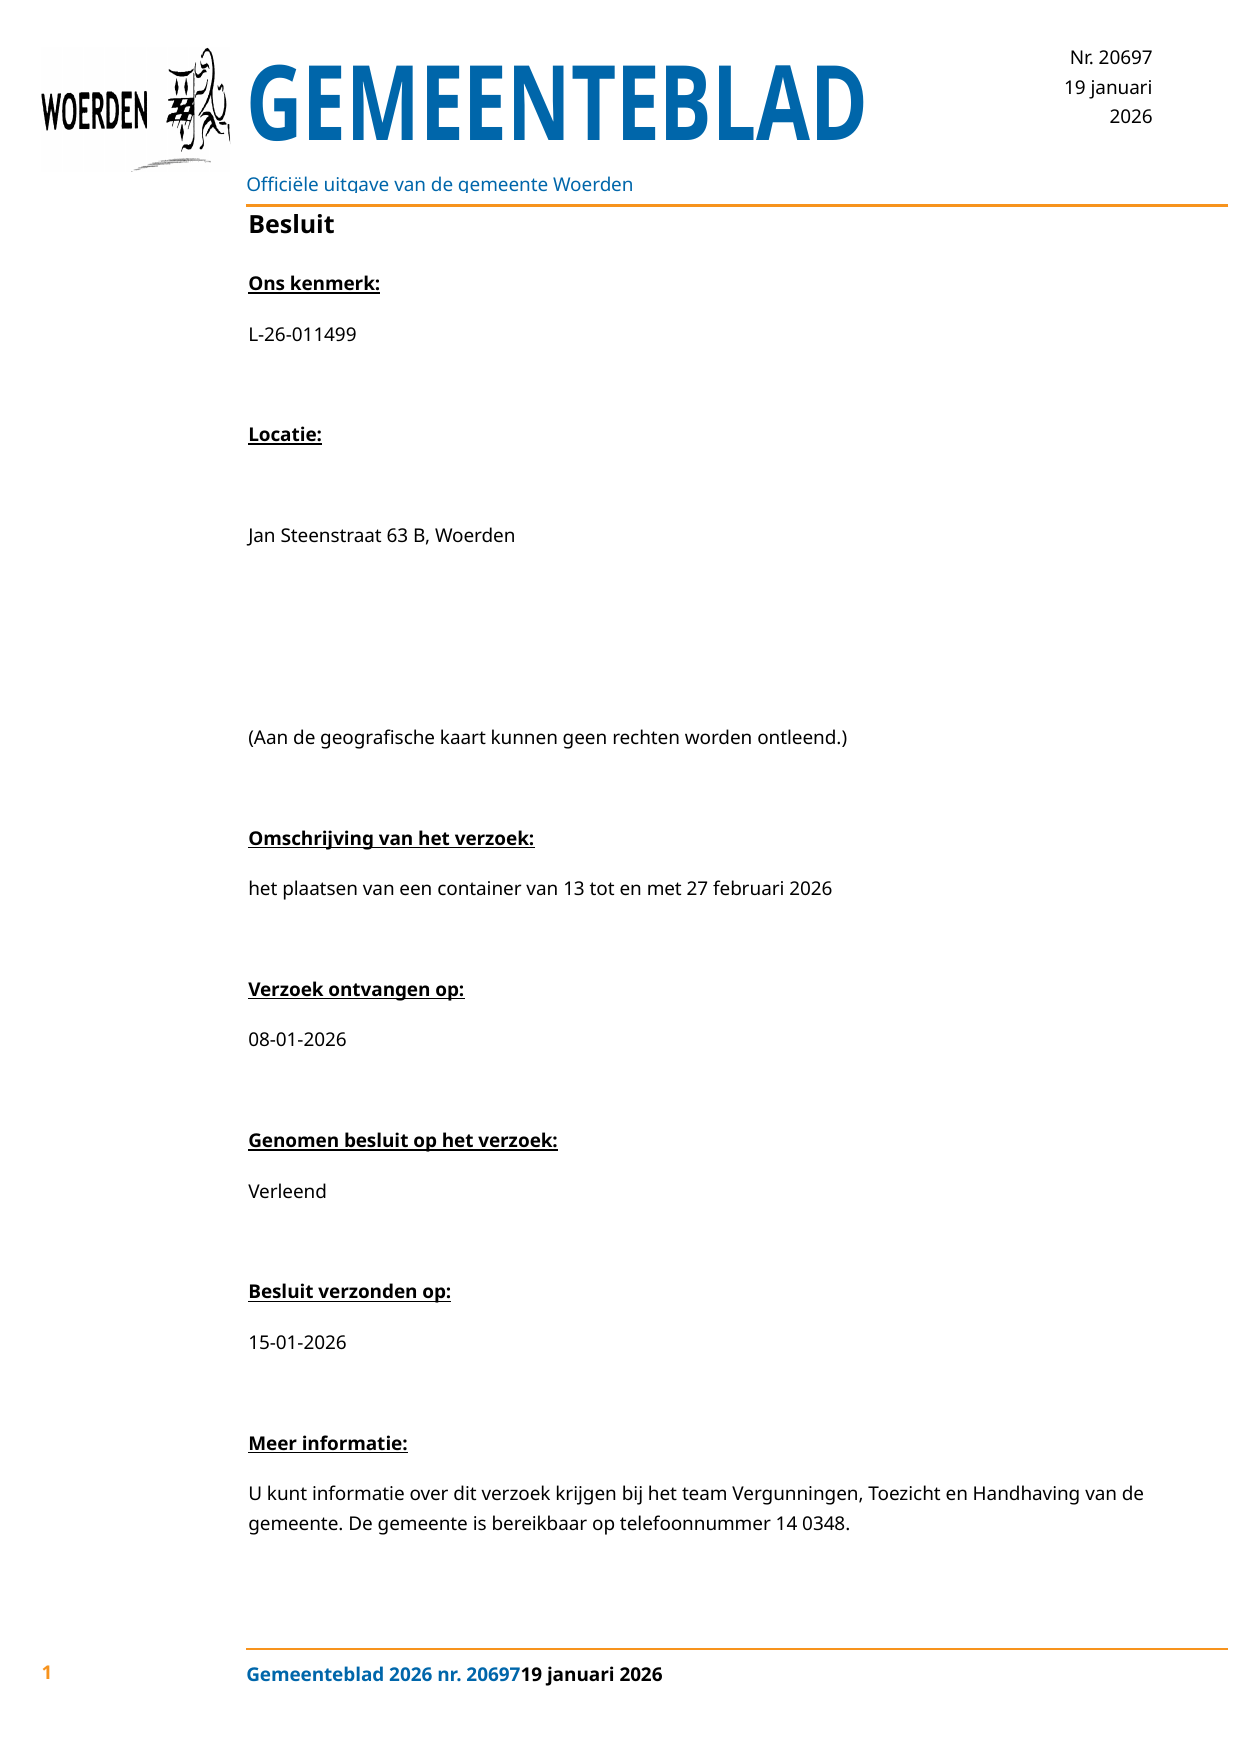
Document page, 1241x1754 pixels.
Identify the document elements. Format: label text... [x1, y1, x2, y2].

text Genomen besluit op het verzoek: [248, 1127, 1152, 1153]
picture [41, 47, 231, 172]
text Jan Steenstraat 63 B, Woerden [248, 522, 1152, 548]
text het plaatsen van een container van 13 tot en met 27 februari 2026 [248, 875, 1152, 901]
text Besluit verzonden op: [248, 1279, 1152, 1304]
text L-26-011499 [248, 321, 1152, 346]
text Verzoek ontvangen op: [248, 976, 1152, 1002]
text U kunt informatie over dit verzoek krijgen bij het team Vergunningen, Toezicht en Handhaving van de gemeente. De gemeente is bereikbaar op telefoonnummer 14 0348. [248, 1480, 1152, 1536]
text Omschrijving van het verzoek: [248, 825, 1152, 851]
text Ons kenmerk: [248, 270, 1152, 296]
text Locatie: [248, 422, 1152, 447]
text 15-01-2026 [248, 1329, 1152, 1355]
text Besluit [248, 207, 1152, 241]
text Verleend [248, 1178, 1152, 1203]
text (Aan de geografische kaart kunnen geen rechten worden ontleend.) [248, 724, 1152, 750]
text Meer informatie: [248, 1430, 1152, 1456]
text 08-01-2026 [248, 1027, 1152, 1052]
